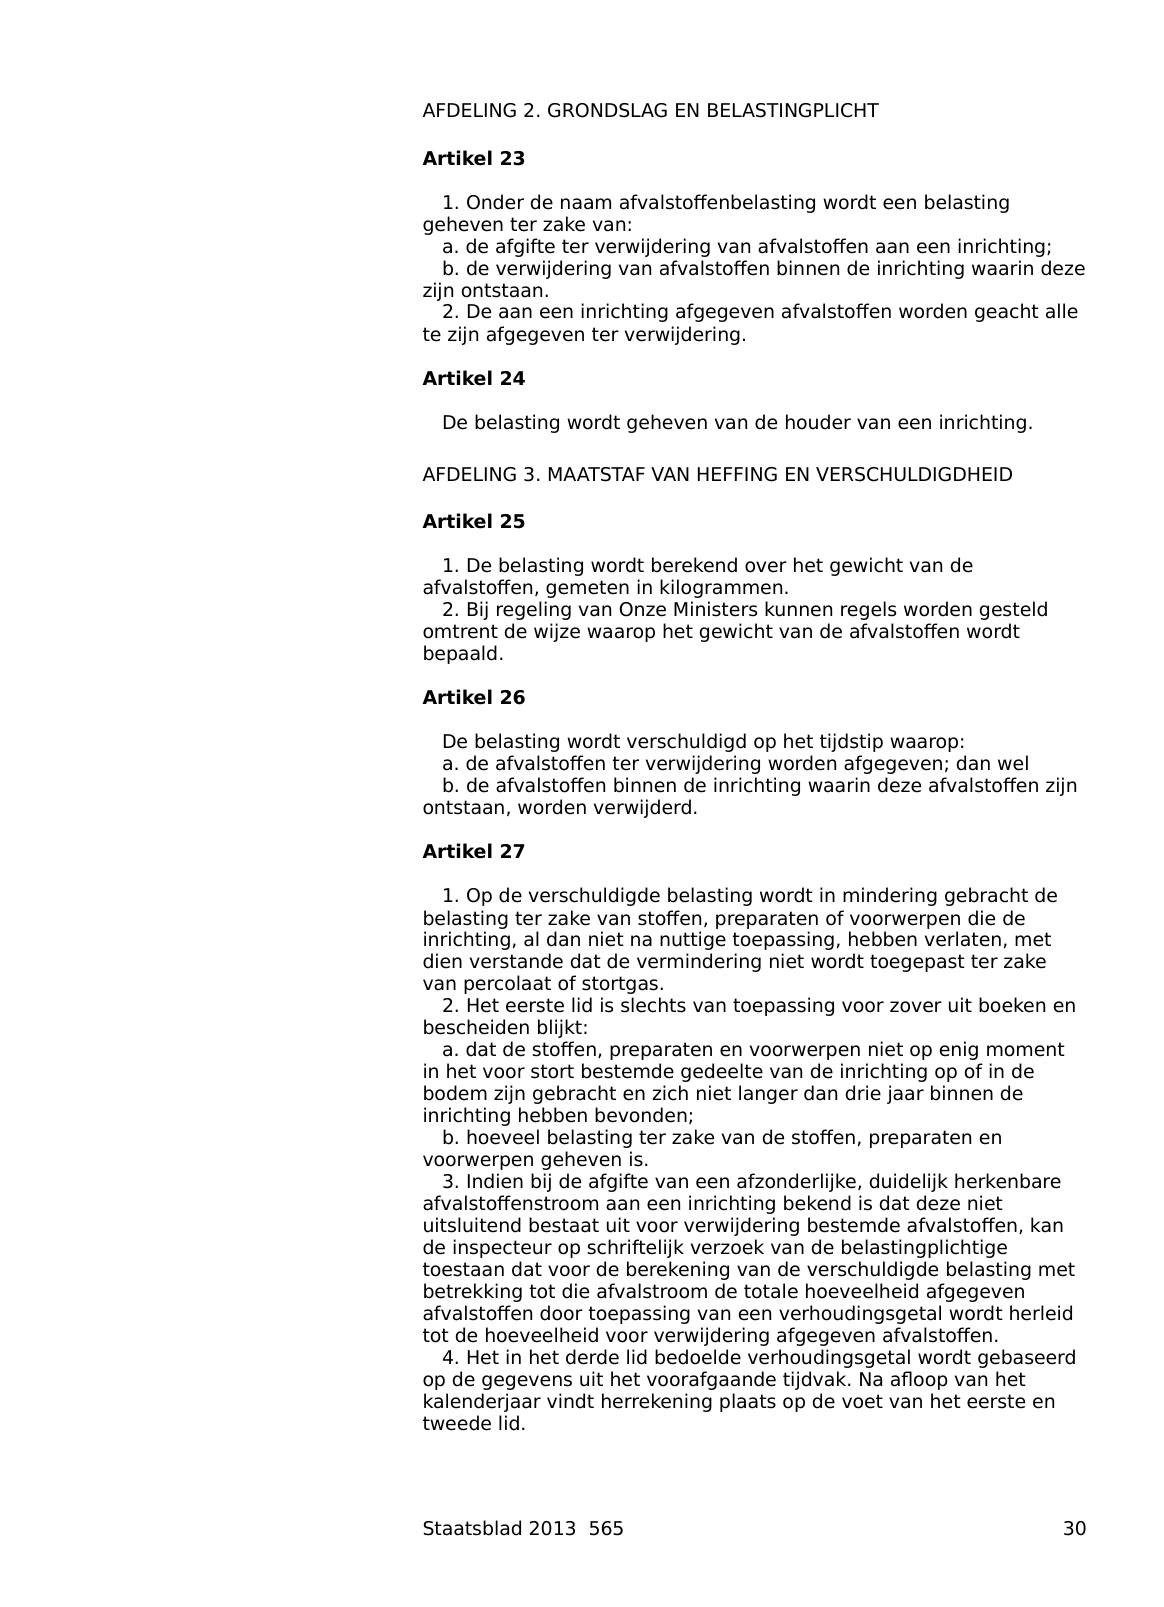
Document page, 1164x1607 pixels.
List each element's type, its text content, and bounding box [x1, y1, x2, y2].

text b. de afvalstoffen binnen de inrichting waarin deze afvalstoffen zijn ontstaan, worden verwijderd. [422, 775, 1087, 819]
subtitle Artikel 25 [422, 511, 1087, 533]
text 1. Onder de naam afvalstoffenbelasting wordt een belasting geheven ter zake van: [422, 192, 1087, 236]
text 2. Bij regeling van Onze Ministers kunnen regels worden gesteld omtrent de wijze waarop het gewicht van de afvalstoffen wordt bepaald. [422, 599, 1087, 665]
subtitle AFDELING 3. MAATSTAF VAN HEFFING EN VERSCHULDIGDHEID [422, 464, 1087, 486]
text 2. De aan een inrichting afgegeven afvalstoffen worden geacht alle te zijn afgegeven ter verwijdering. [422, 301, 1087, 345]
subtitle Artikel 26 [422, 687, 1087, 709]
text b. de verwijdering van afvalstoffen binnen de inrichting waarin deze zijn ontstaan. [422, 257, 1087, 301]
subtitle Artikel 23 [422, 147, 1087, 169]
subtitle AFDELING 2. GRONDSLAG EN BELASTINGPLICHT [422, 100, 1087, 122]
text 2. Het eerste lid is slechts van toepassing voor zover uit boeken en bescheiden blijkt: [422, 995, 1087, 1039]
text a. dat de stoffen, preparaten en voorwerpen niet op enig moment in het voor stort bestemde gedeelte van de inrichting op of in de bodem zijn gebracht en zich niet langer dan drie jaar binnen de inrichting hebben bevonden; [422, 1039, 1087, 1127]
text De belasting wordt verschuldigd op het tijdstip waarop: [422, 731, 1087, 753]
text 3. Indien bij de afgifte van een afzonderlijke, duidelijk herkenbare afvalstoffenstroom aan een inrichting bekend is dat deze niet uitsluitend bestaat uit voor verwijdering bestemde afvalstoffen, kan de inspecteur op schriftelijk verzoek van de belastingplichtige toestaan dat voor de berekening van de verschuldigde belasting met betrekking tot die afvalstroom de totale hoeveelheid afgegeven afvalstoffen door toepassing van een verhoudingsgetal wordt herleid tot de hoeveelheid voor verwijdering afgegeven afvalstoffen. [422, 1171, 1087, 1347]
subtitle Artikel 27 [422, 841, 1087, 863]
text a. de afgifte ter verwijdering van afvalstoffen aan een inrichting; [422, 236, 1087, 257]
text 1. De belasting wordt berekend over het gewicht van de afvalstoffen, gemeten in kilogrammen. [422, 555, 1087, 599]
text a. de afvalstoffen ter verwijdering worden afgegeven; dan wel [422, 753, 1087, 775]
text 4. Het in het derde lid bedoelde verhoudingsgetal wordt gebaseerd op de gegevens uit het voorafgaande tijdvak. Na afloop van het kalenderjaar vindt herrekening plaats op de voet van het eerste en tweede lid. [422, 1347, 1087, 1435]
subtitle Artikel 24 [422, 368, 1087, 389]
text b. hoeveel belasting ter zake van de stoffen, preparaten en voorwerpen geheven is. [422, 1127, 1087, 1171]
text 1. Op de verschuldigde belasting wordt in mindering gebracht de belasting ter zake van stoffen, preparaten of voorwerpen die de inrichting, al dan niet na nuttige toepassing, hebben verlaten, met dien verstande dat de vermindering niet wordt toegepast ter zake van percolaat of stortgas. [422, 885, 1087, 995]
text De belasting wordt geheven van de houder van een inrichting. [422, 412, 1087, 434]
